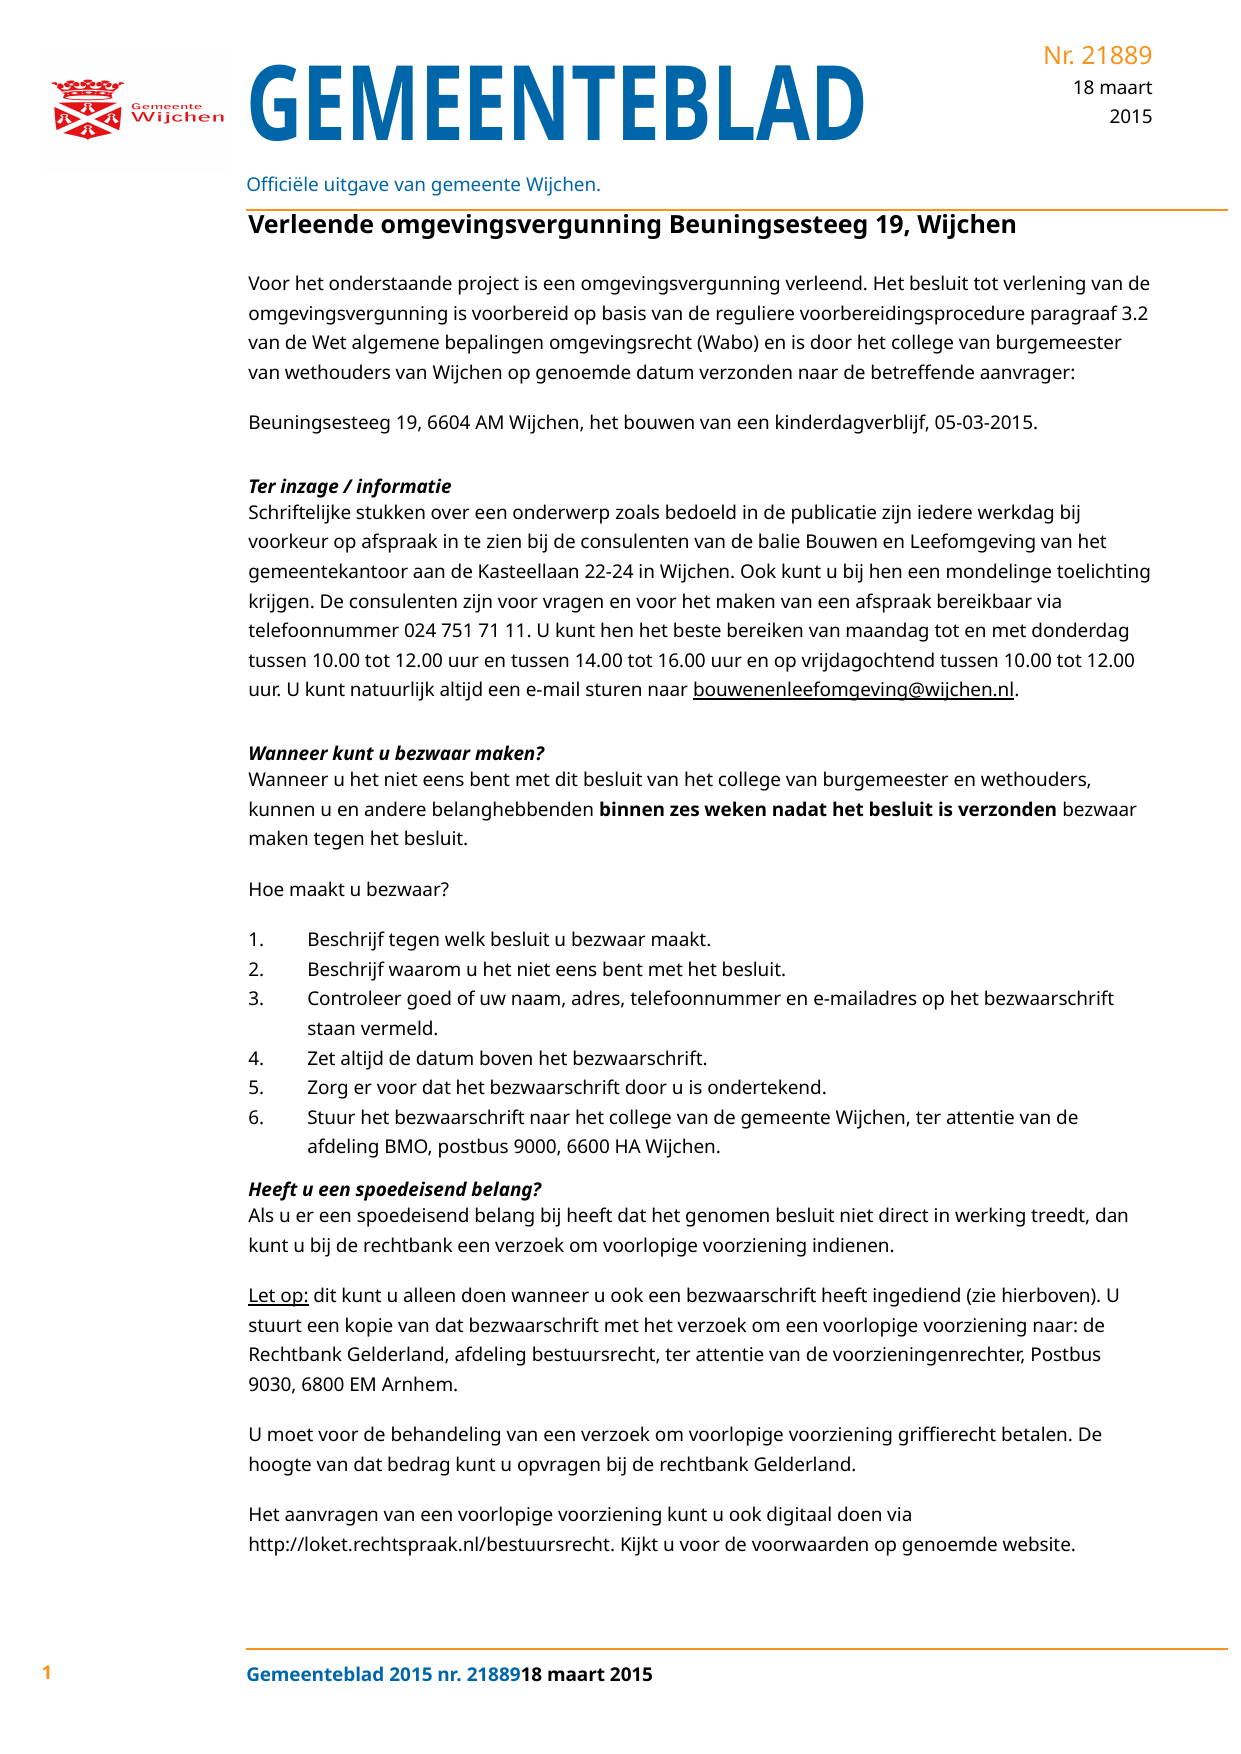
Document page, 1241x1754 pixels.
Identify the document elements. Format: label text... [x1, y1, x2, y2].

list Controleer goed of uw naam, adres, telefoonnummer en e-mailadres op het bezwaarschrift staan vermeld. [248, 986, 1152, 1041]
text Hoe maakt u bezwaar? [248, 876, 1152, 902]
text U moet voor de behandeling van een verzoek om voorlopige voorziening griffierecht betalen. De hoogte van dat bedrag kunt u opvragen bij de rechtbank Gelderland. [248, 1421, 1152, 1477]
list Beschrijf waarom u het niet eens bent met het besluit. [248, 956, 1152, 982]
list Zet altijd de datum boven het bezwaarschrift. [248, 1045, 1152, 1070]
text Ter inzage / informatie [248, 473, 1152, 499]
text Wanneer kunt u bezwaar maken? [248, 741, 1152, 766]
text Heeft u een spoedeisend belang? [248, 1177, 1152, 1202]
text Als u er een spoedeisend belang bij heeft dat het genomen besluit niet direct in werking treedt, dan kunt u bij de rechtbank een verzoek om voorlopige voorziening indienen. [248, 1202, 1152, 1258]
list Beschrijf tegen welk besluit u bezwaar maakt. [248, 926, 1152, 952]
text Let op: dit kunt u alleen doen wanneer u ook een bezwaarschrift heeft ingediend (zie hierboven). U stuurt een kopie van dat bezwaarschrift met het verzoek om een voorlopige voorziening naar: de Rechtbank Gelderland, afdeling bestuursrecht, ter attentie van de voorzieningenrechter, Postbus 9030, 6800 EM Arnhem. [248, 1282, 1152, 1397]
text Voor het onderstaande project is een omgevingsvergunning verleend. Het besluit tot verlening van de omgevingsvergunning is voorbereid op basis van de reguliere voorbereidingsprocedure paragraaf 3.2 van de Wet algemene bepalingen omgevingsrecht (Wabo) en is door het college van burgemeester van wethouders van Wijchen op genoemde datum verzonden naar de betreffende aanvrager: [248, 270, 1152, 385]
text Verleende omgevingsvergunning Beuningsesteeg 19, Wijchen [248, 211, 1152, 241]
picture [41, 47, 231, 172]
text Wanneer u het niet eens bent met dit besluit van het college van burgemeester en wethouders, kunnen u en andere belanghebbenden binnen zes weken nadat het besluit is verzonden bezwaar maken tegen het besluit. [248, 766, 1152, 851]
text Schriftelijke stukken over een onderwerp zoals bedoeld in de publicatie zijn iedere werkdag bij voorkeur op afspraak in te zien bij de consulenten van de balie Bouwen en Leefomgeving van het gemeentekantoor aan de Kasteellaan 22-24 in Wijchen. Ook kunt u bij hen een mondelinge toelichting krijgen. De consulenten zijn voor vragen en voor het maken van een afspraak bereikbaar via telefoonnummer 024 751 71 11. U kunt hen het beste bereiken van maandag tot en met donderdag tussen 10.00 tot 12.00 uur en tussen 14.00 tot 16.00 uur en op vrijdagochtend tussen 10.00 tot 12.00 uur. U kunt natuurlijk altijd een e-mail sturen naar bouwenenleefomgeving@wijchen.nl. [248, 499, 1152, 702]
list Zorg er voor dat het bezwaarschrift door u is ondertekend. [248, 1074, 1152, 1100]
text Beuningsesteeg 19, 6604 AM Wijchen, het bouwen van een kinderdagverblijf, 05-03-2015. [248, 409, 1152, 435]
text Het aanvragen van een voorlopige voorziening kunt u ook digitaal doen via http://loket.rechtspraak.nl/bestuursrecht. Kijkt u voor de voorwaarden op genoemde website. [248, 1501, 1152, 1557]
list Stuur het bezwaarschrift naar het college van de gemeente Wijchen, ter attentie van de afdeling BMO, postbus 9000, 6600 HA Wijchen. [248, 1104, 1152, 1159]
